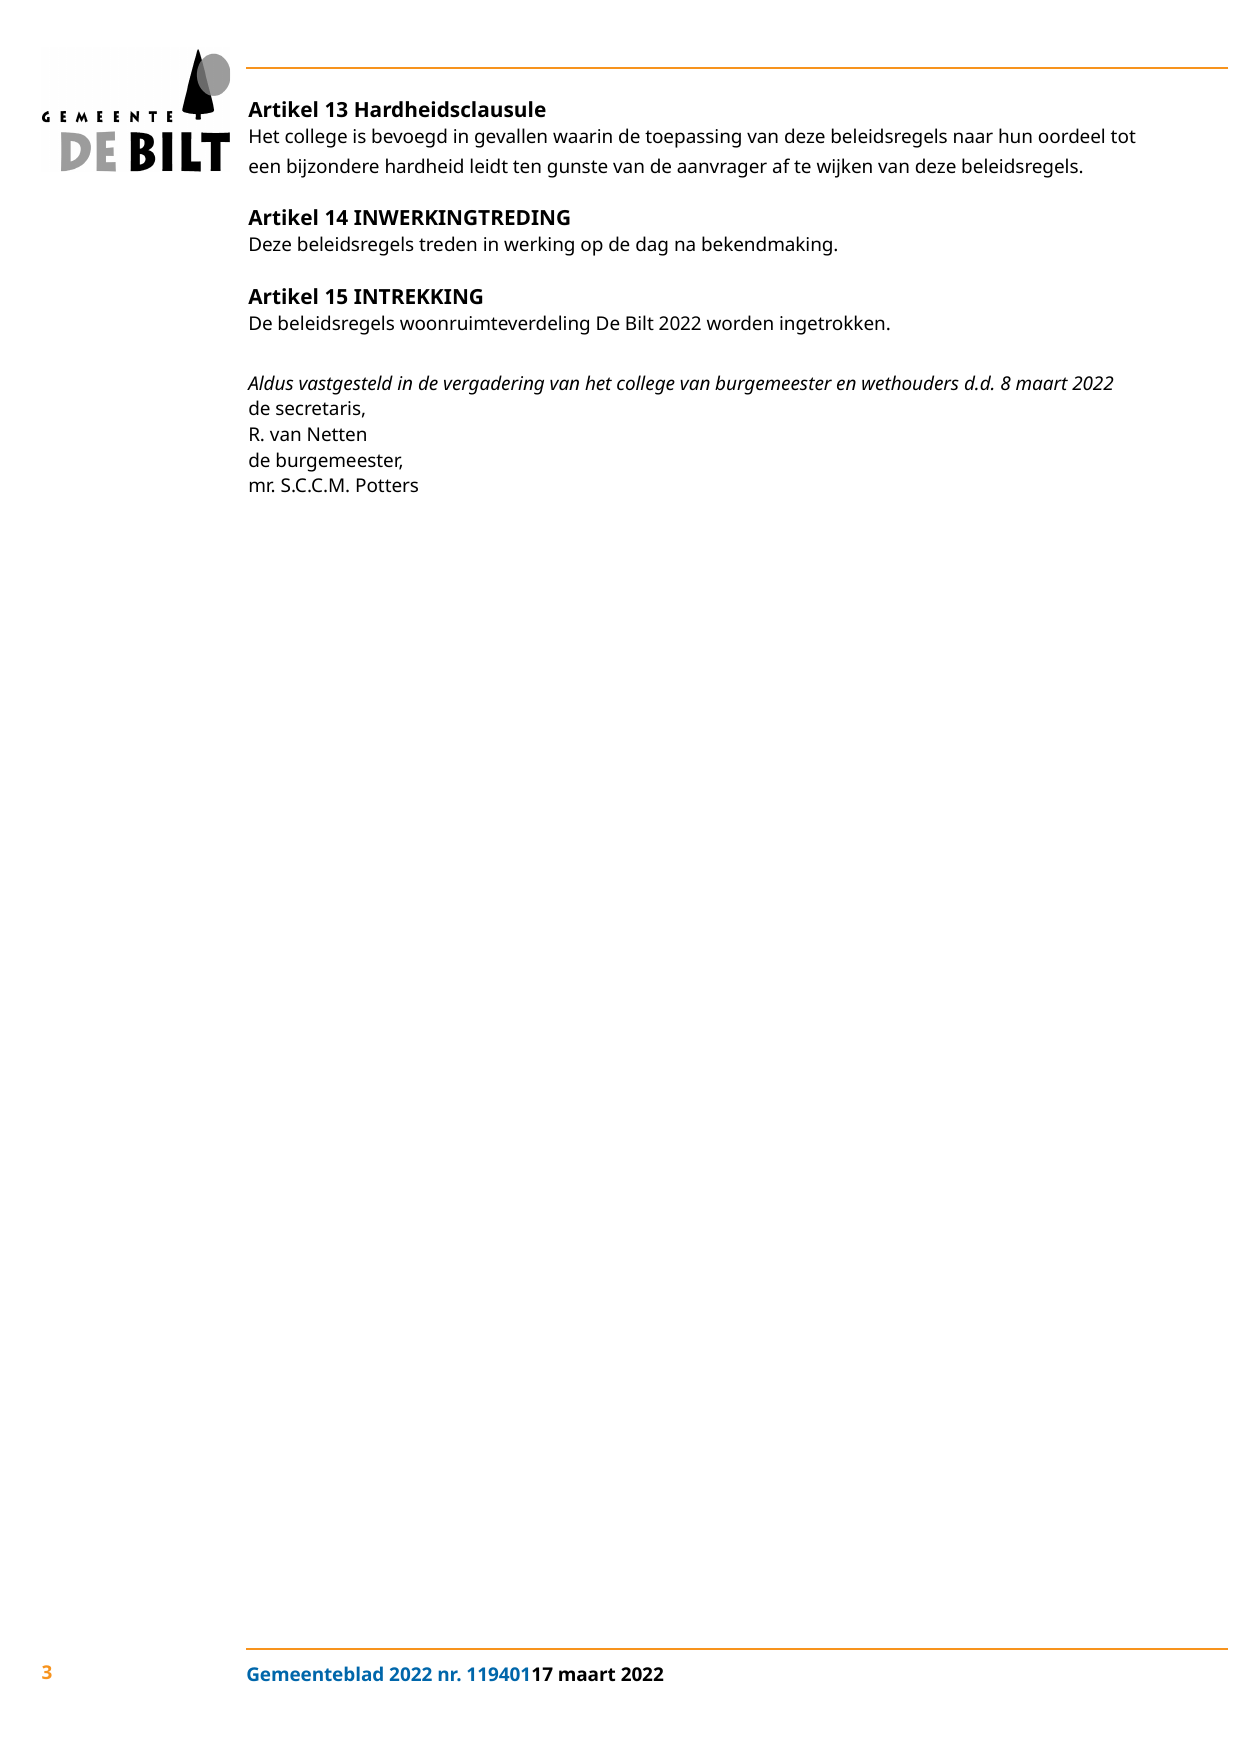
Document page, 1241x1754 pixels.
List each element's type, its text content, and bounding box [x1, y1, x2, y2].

text mr. S.C.C.M. Potters [248, 473, 1152, 498]
picture [41, 47, 231, 172]
text Artikel 14 INWERKINGTREDING [248, 203, 1152, 232]
text De beleidsregels woonruimteverdeling De Bilt 2022 worden ingetrokken. [248, 311, 1152, 336]
text Artikel 13 Hardheidsclausule [248, 95, 1152, 123]
text Deze beleidsregels treden in werking op de dag na bekendmaking. [248, 232, 1152, 257]
text R. van Netten [248, 421, 1152, 447]
text Artikel 15 INTREKKING [248, 282, 1152, 311]
text Het college is bevoegd in gevallen waarin de toepassing van deze beleidsregels naar hun oordeel tot een bijzondere hardheid leidt ten gunste van de aanvrager af te wijken van deze beleidsregels. [248, 123, 1152, 178]
text Aldus vastgesteld in de vergadering van het college van burgemeester en wethouders d.d. 8 maart 2022 [248, 370, 1152, 395]
text de burgemeester, [248, 447, 1152, 473]
text de secretaris, [248, 395, 1152, 421]
